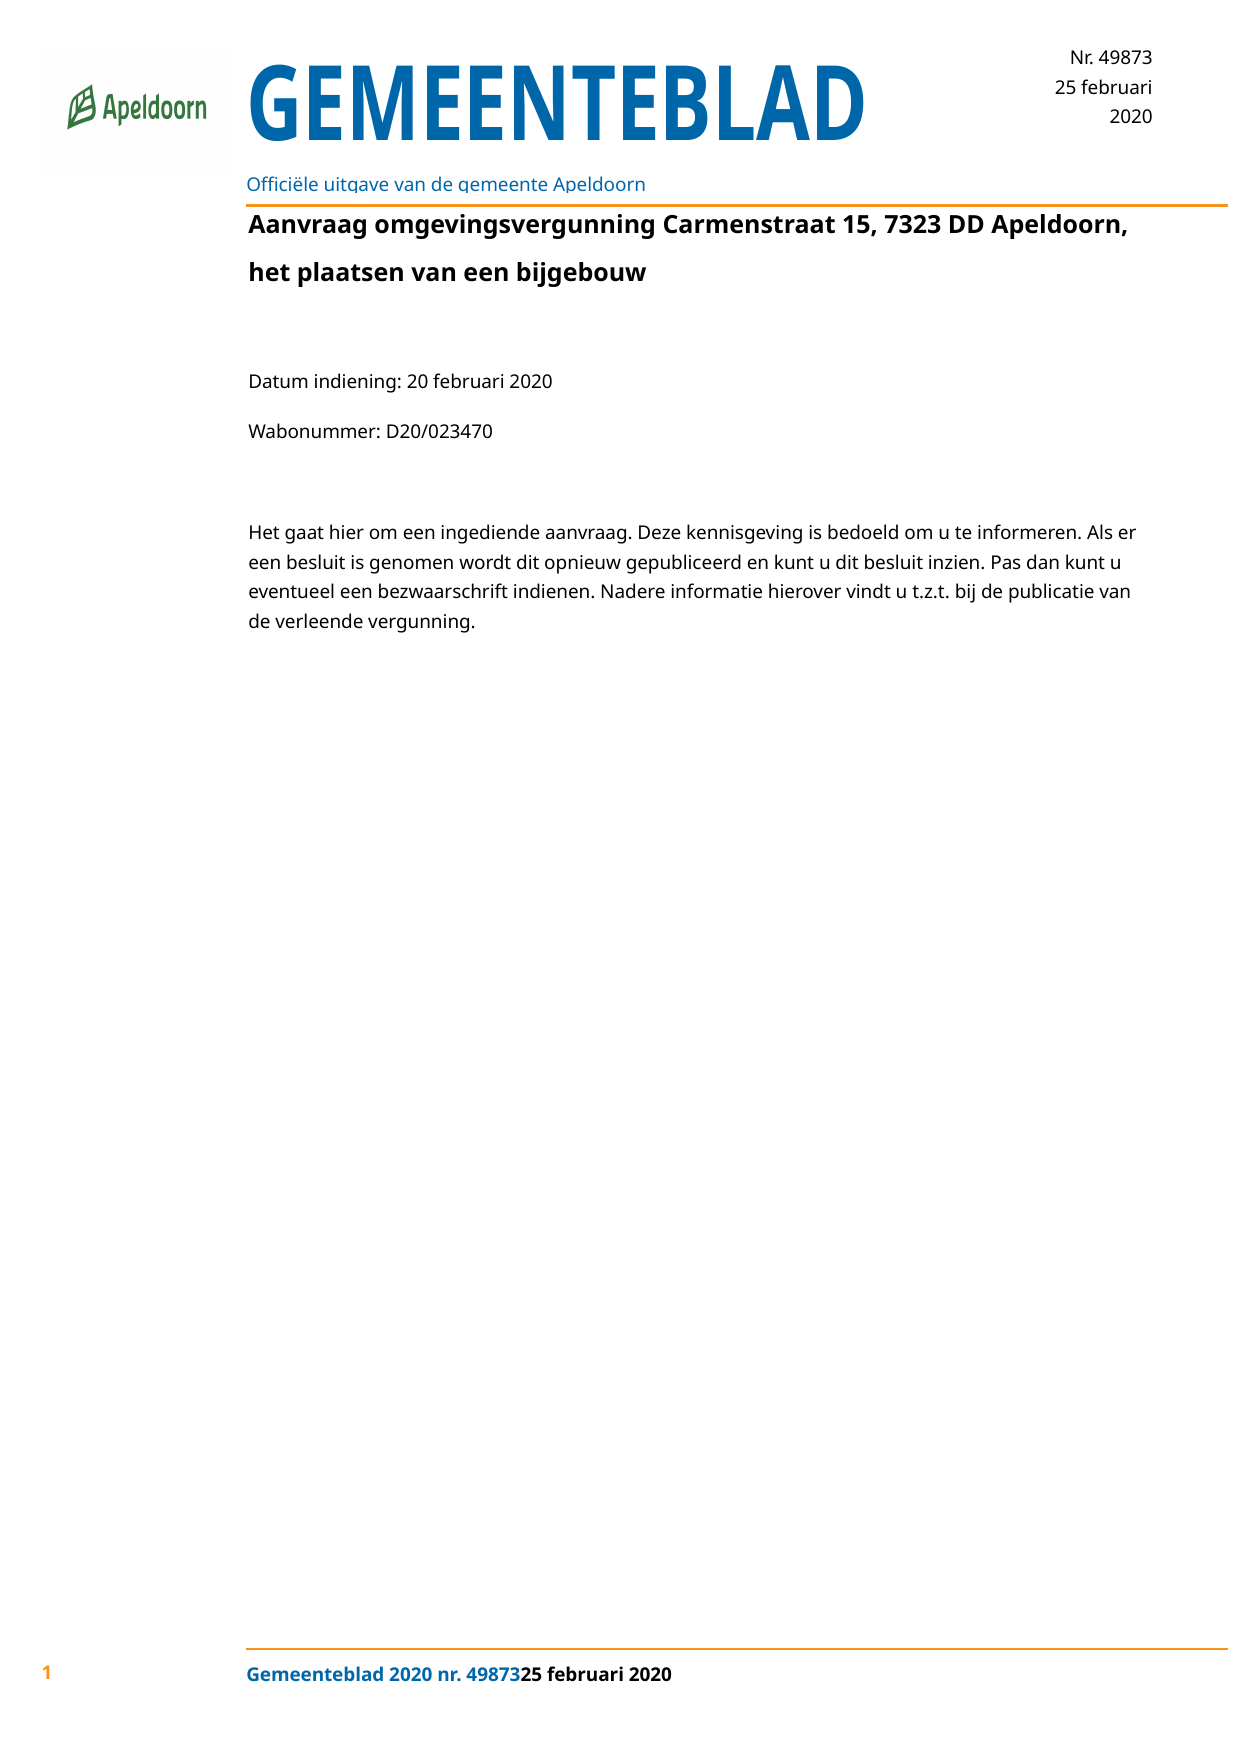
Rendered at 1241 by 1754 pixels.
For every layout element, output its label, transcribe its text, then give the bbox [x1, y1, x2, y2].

text Het gaat hier om een ingediende aanvraag. Deze kennisgeving is bedoeld om u te informeren. Als er een besluit is genomen wordt dit opnieuw gepubliceerd en kunt u dit besluit inzien. Pas dan kunt u eventueel een bezwaarschrift indienen. Nadere informatie hierover vindt u t.z.t. bij de publicatie van de verleende vergunning. [248, 519, 1152, 634]
picture [41, 47, 231, 172]
text Wabonummer: D20/023470 [248, 419, 1152, 444]
text Datum indiening: 20 februari 2020 [248, 368, 1152, 394]
text Aanvraag omgevingsvergunning Carmenstraat 15, 7323 DD Apeldoorn, het plaatsen van een bijgebouw [248, 207, 1152, 288]
